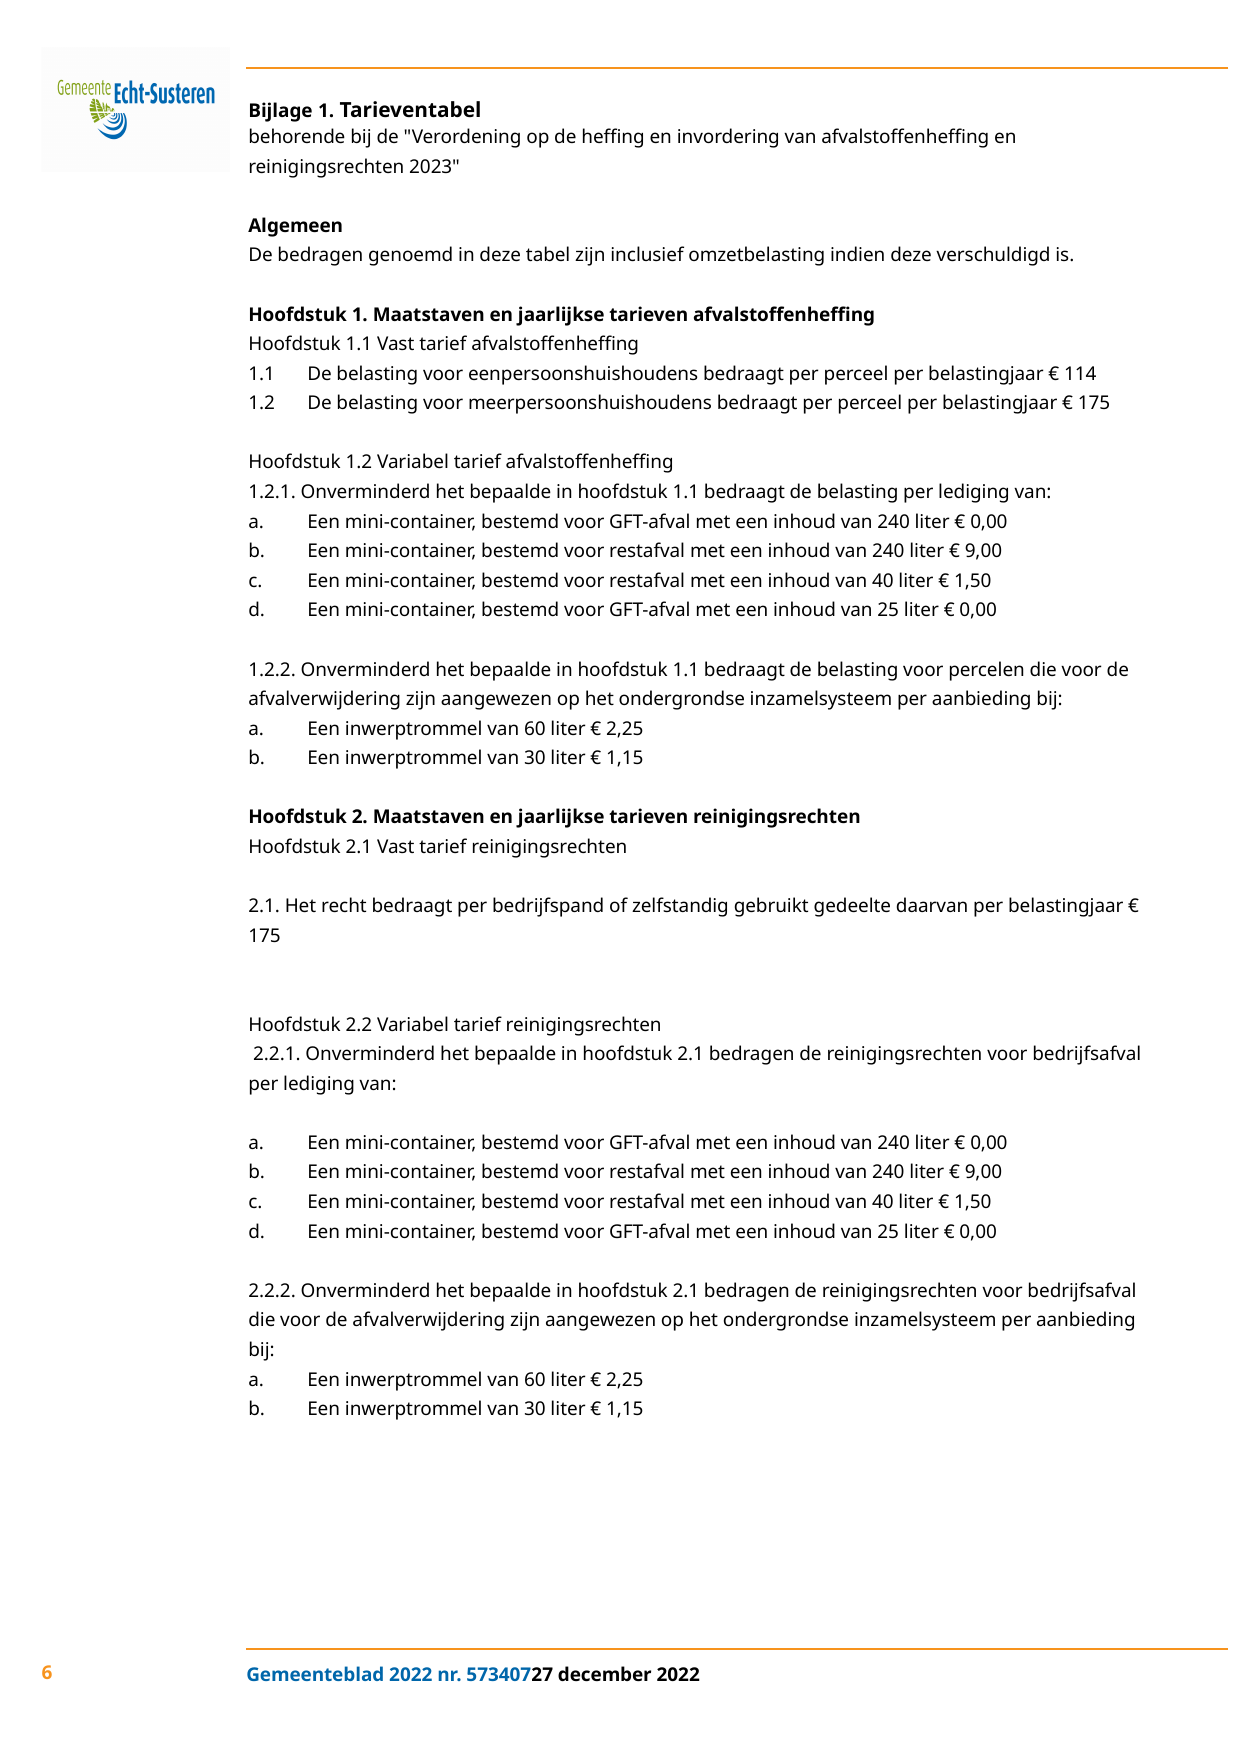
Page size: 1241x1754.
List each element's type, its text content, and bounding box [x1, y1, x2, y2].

text 1.2.2. Onverminderd het bepaalde in hoofdstuk 1.1 bedraagt de belasting voor percelen die voor de afvalverwijdering zijn aangewezen op het ondergrondse inzamelsysteem per aanbieding bij: [248, 656, 1152, 711]
text Hoofdstuk 1.2 Variabel tarief afvalstoffenheffing [248, 449, 1152, 474]
picture [41, 47, 231, 172]
list De belasting voor meerpersoonshuishoudens bedraagt per perceel per belastingjaar € 175 [248, 389, 1152, 415]
list Een mini-container, bestemd voor GFT-afval met een inhoud van 240 liter € 0,00 [248, 508, 1152, 534]
text 1.2.1. Onverminderd het bepaalde in hoofdstuk 1.1 bedraagt de belasting per lediging van: [248, 478, 1152, 504]
text Hoofdstuk 1.1 Vast tarief afvalstoffenheffing [248, 330, 1152, 356]
list Een mini-container, bestemd voor GFT-afval met een inhoud van 240 liter € 0,00 [248, 1129, 1152, 1155]
list Een mini-container, bestemd voor restafval met een inhoud van 40 liter € 1,50 [248, 1188, 1152, 1214]
list De belasting voor eenpersoonshuishoudens bedraagt per perceel per belastingjaar € 114 [248, 360, 1152, 386]
text 2.2.1. Onverminderd het bepaalde in hoofdstuk 2.1 bedragen de reinigingsrechten voor bedrijfsafval per lediging van: [248, 1040, 1152, 1096]
text Hoofdstuk 2.2 Variabel tarief reinigingsrechten [248, 1011, 1152, 1037]
text Hoofdstuk 2. Maatstaven en jaarlijkse tarieven reinigingsrechten [248, 804, 1152, 829]
list Een mini-container, bestemd voor restafval met een inhoud van 240 liter € 9,00 [248, 1159, 1152, 1184]
list Een mini-container, bestemd voor GFT-afval met een inhoud van 25 liter € 0,00 [248, 1218, 1152, 1244]
list Een inwerptrommel van 60 liter € 2,25 [248, 715, 1152, 741]
text Algemeen [248, 212, 1152, 238]
text behorende bij de "Verordening op de heffing en invordering van afvalstoffenheffing en reinigingsrechten 2023" [248, 123, 1152, 179]
text Hoofdstuk 2.1 Vast tarief reinigingsrechten [248, 833, 1152, 859]
text 2.2.2. Onverminderd het bepaalde in hoofdstuk 2.1 bedragen de reinigingsrechten voor bedrijfsafval die voor de afvalverwijdering zijn aangewezen op het ondergrondse inzamelsysteem per aanbieding bij: [248, 1277, 1152, 1362]
list Een mini-container, bestemd voor restafval met een inhoud van 240 liter € 9,00 [248, 537, 1152, 563]
list Een mini-container, bestemd voor GFT-afval met een inhoud van 25 liter € 0,00 [248, 597, 1152, 622]
text Bijlage 1. Tarieventabel [248, 95, 1152, 123]
list Een mini-container, bestemd voor restafval met een inhoud van 40 liter € 1,50 [248, 567, 1152, 593]
text 2.1. Het recht bedraagt per bedrijfspand of zelfstandig gebruikt gedeelte daarvan per belastingjaar € 175 [248, 892, 1152, 948]
text De bedragen genoemd in deze tabel zijn inclusief omzetbelasting indien deze verschuldigd is. [248, 242, 1152, 267]
list Een inwerptrommel van 60 liter € 2,25 [248, 1366, 1152, 1392]
text Hoofdstuk 1. Maatstaven en jaarlijkse tarieven afvalstoffenheffing [248, 301, 1152, 327]
list Een inwerptrommel van 30 liter € 1,15 [248, 1395, 1152, 1421]
list Een inwerptrommel van 30 liter € 1,15 [248, 744, 1152, 770]
